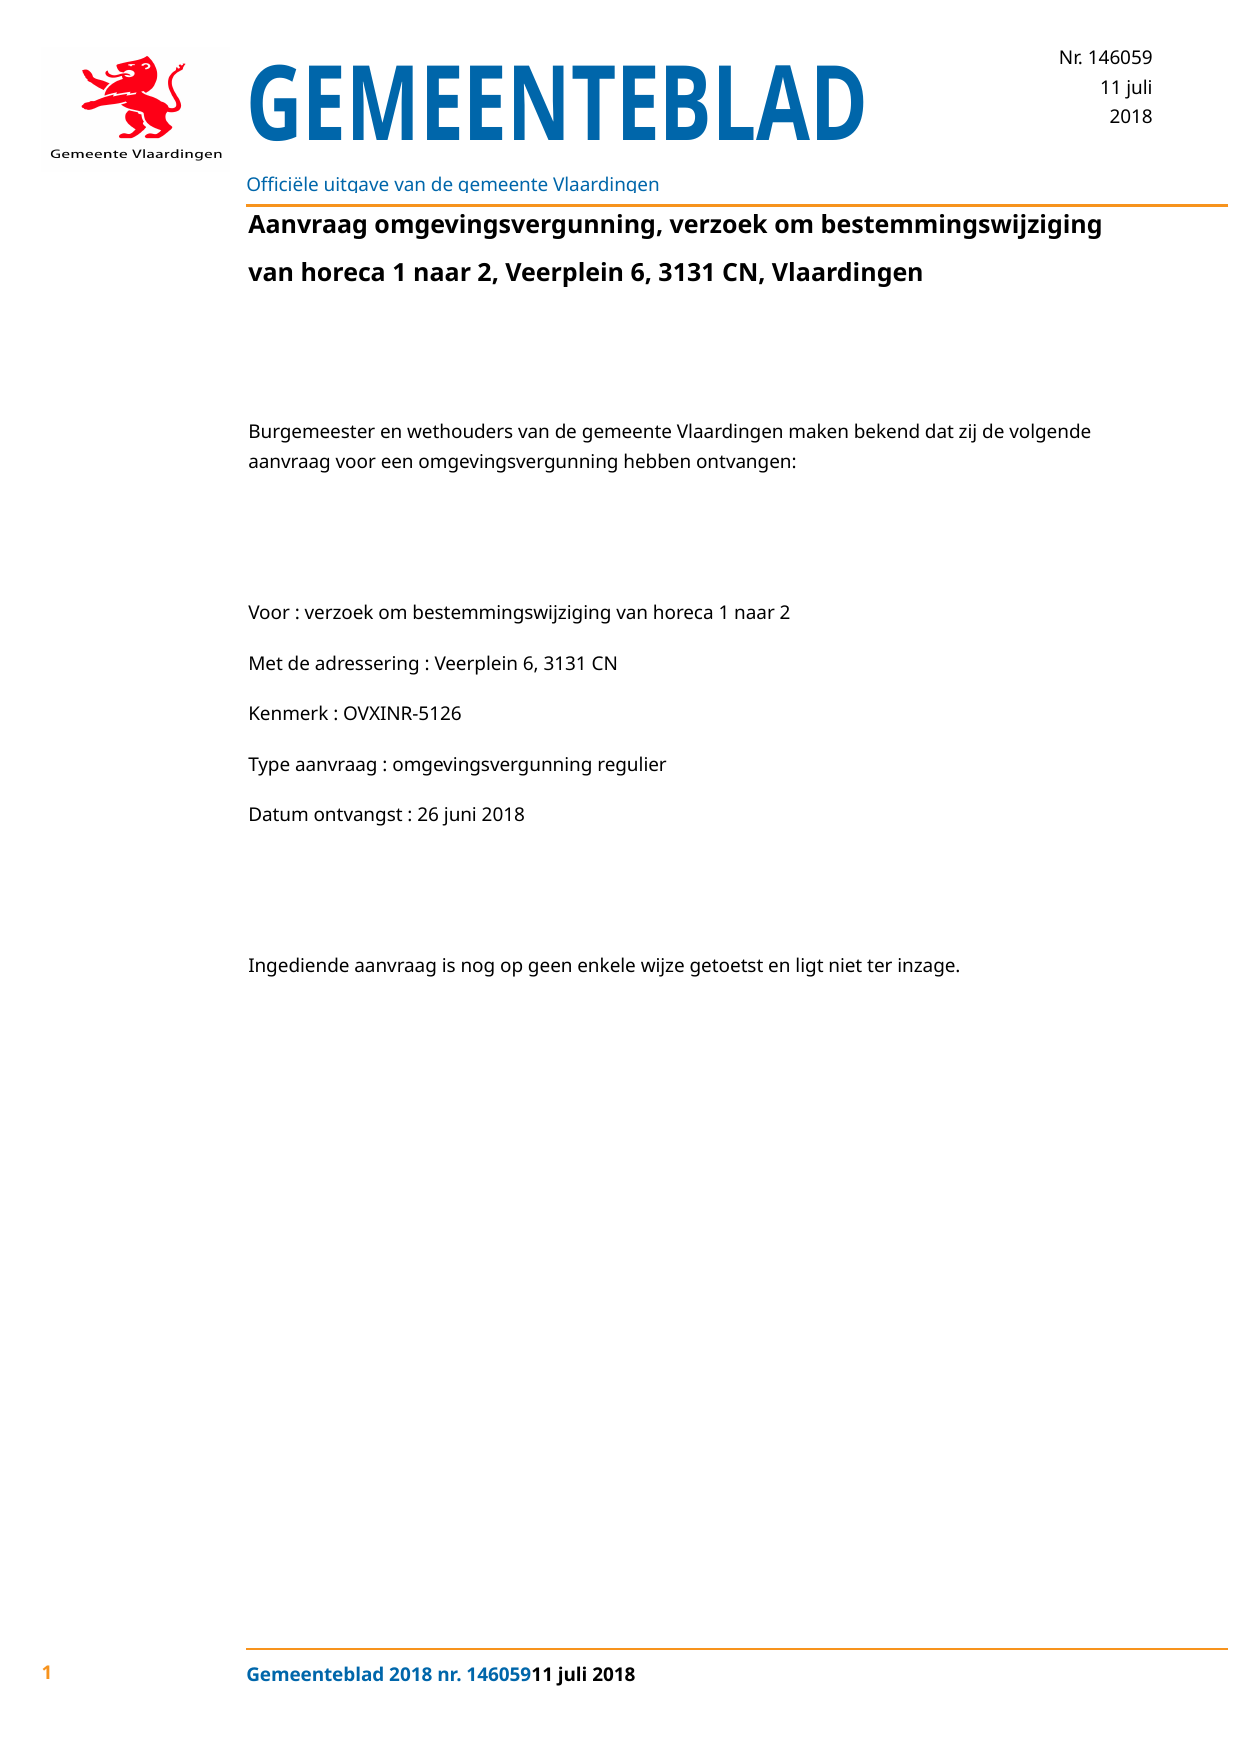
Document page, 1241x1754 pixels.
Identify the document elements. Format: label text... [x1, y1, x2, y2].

text Aanvraag omgevingsvergunning, verzoek om bestemmingswijziging van horeca 1 naar 2, Veerplein 6, 3131 CN, Vlaardingen [248, 207, 1152, 288]
text Kenmerk : OVXINR-5126 [248, 700, 1152, 726]
text Met de adressering : Veerplein 6, 3131 CN [248, 650, 1152, 676]
text Voor : verzoek om bestemmingswijziging van horeca 1 naar 2 [248, 599, 1152, 625]
text Ingediende aanvraag is nog op geen enkele wijze getoetst en ligt niet ter inzage. [248, 952, 1152, 978]
picture [41, 47, 231, 172]
text Type aanvraag : omgevingsvergunning regulier [248, 751, 1152, 777]
text Burgemeester en wethouders van de gemeente Vlaardingen maken bekend dat zij de volgende aanvraag voor een omgevingsvergunning hebben ontvangen: [248, 419, 1152, 474]
text Datum ontvangst : 26 juni 2018 [248, 801, 1152, 827]
